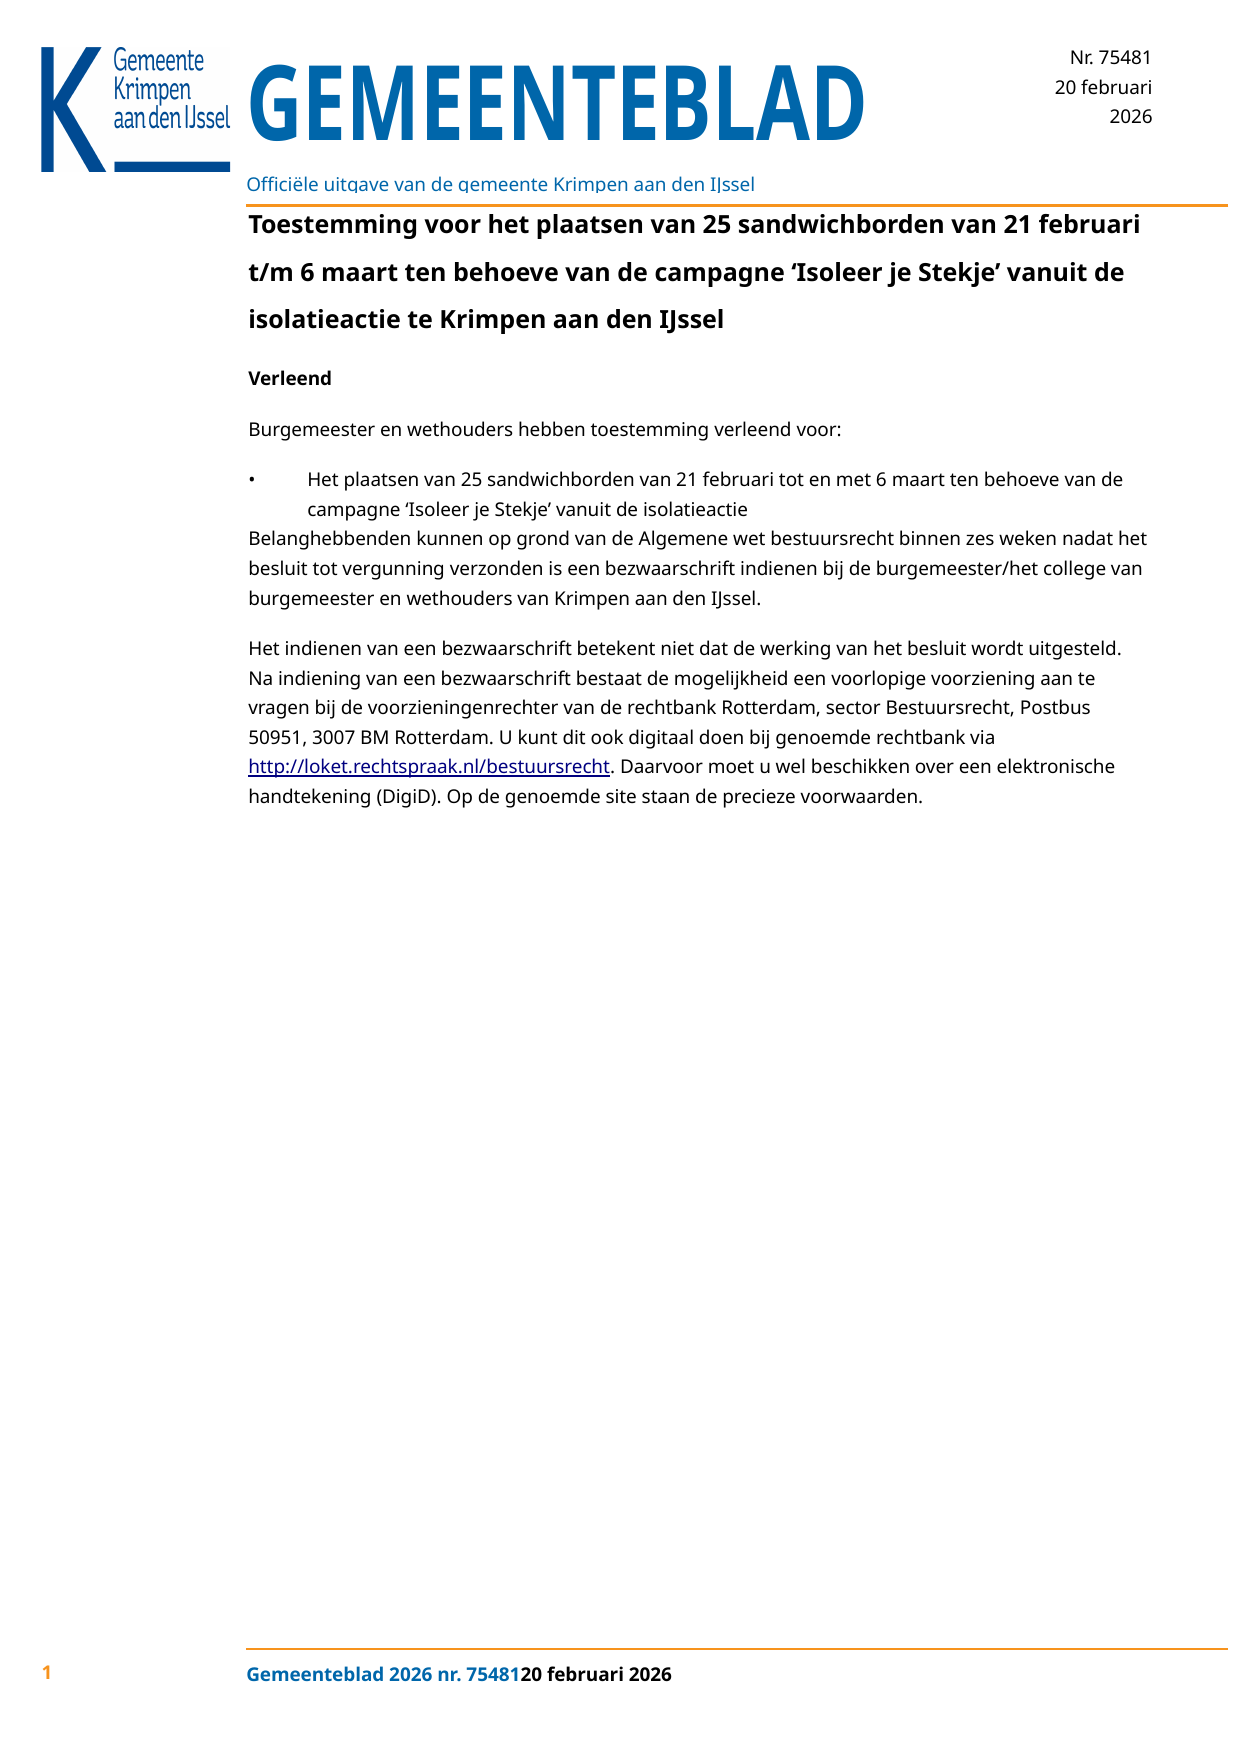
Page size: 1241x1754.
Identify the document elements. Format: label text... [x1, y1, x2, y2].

list Het plaatsen van 25 sandwichborden van 21 februari tot en met 6 maart ten behoeve van de campagne ‘Isoleer je Stekje’ vanuit de isolatieactie [248, 466, 1152, 522]
text Toestemming voor het plaatsen van 25 sandwichborden van 21 februari t/m 6 maart ten behoeve van de campagne ‘Isoleer je Stekje’ vanuit de isolatieactie te Krimpen aan den IJssel [248, 207, 1152, 336]
picture [41, 47, 231, 172]
text Burgemeester en wethouders hebben toestemming verleend voor: [248, 416, 1152, 442]
text Het indienen van een bezwaarschrift betekent niet dat de werking van het besluit wordt uitgesteld. Na indiening van een bezwaarschrift bestaat de mogelijkheid een voorlopige voorziening aan te vragen bij de voorzieningenrechter van de rechtbank Rotterdam, sector Bestuursrecht, Postbus 50951, 3007 BM Rotterdam. U kunt dit ook digitaal doen bij genoemde rechtbank via http://loket.rechtspraak.nl/bestuursrecht. Daarvoor moet u wel beschikken over een elektronische handtekening (DigiD). Op de genoemde site staan de precieze voorwaarden. [248, 635, 1152, 809]
text Verleend [248, 366, 1152, 391]
text Belanghebbenden kunnen op grond van de Algemene wet bestuursrecht binnen zes weken nadat het besluit tot vergunning verzonden is een bezwaarschrift indienen bij de burgemeester/het college van burgemeester en wethouders van Krimpen aan den IJssel. [248, 526, 1152, 610]
